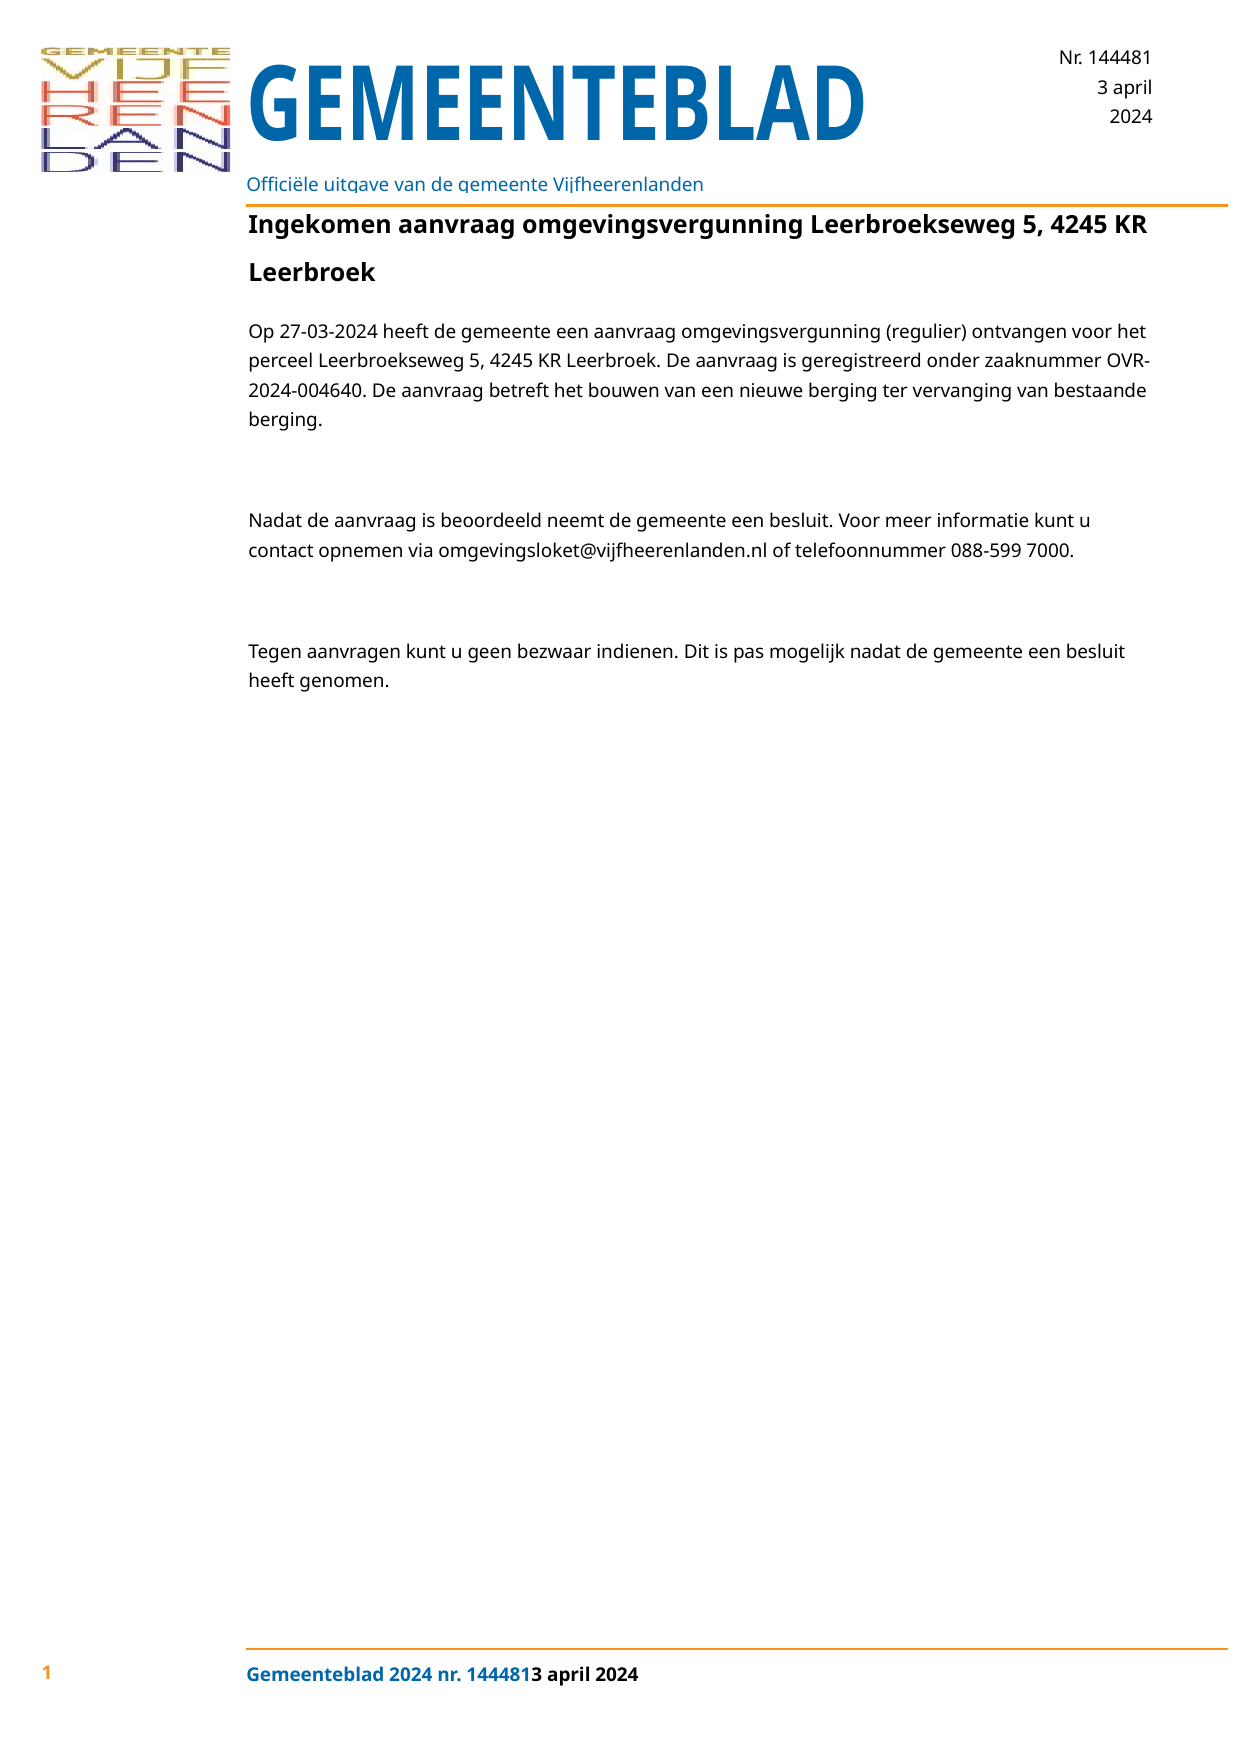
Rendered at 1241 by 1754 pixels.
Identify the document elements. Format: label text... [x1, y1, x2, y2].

text Tegen aanvragen kunt u geen bezwaar indienen. Dit is pas mogelijk nadat de gemeente een besluit heeft genomen. [248, 638, 1152, 693]
picture [41, 47, 231, 172]
text Ingekomen aanvraag omgevingsvergunning Leerbroekseweg 5, 4245 KR Leerbroek [248, 207, 1152, 288]
text Op 27-03-2024 heeft de gemeente een aanvraag omgevingsvergunning (regulier) ontvangen voor het perceel Leerbroekseweg 5, 4245 KR Leerbroek. De aanvraag is geregistreerd onder zaaknummer OVR-2024-004640. De aanvraag betreft het bouwen van een nieuwe berging ter vervanging van bestaande berging. [248, 318, 1152, 432]
text Nadat de aanvraag is beoordeeld neemt de gemeente een besluit. Voor meer informatie kunt u contact opnemen via omgevingsloket@vijfheerenlanden.nl of telefoonnummer 088-599 7000. [248, 507, 1152, 563]
